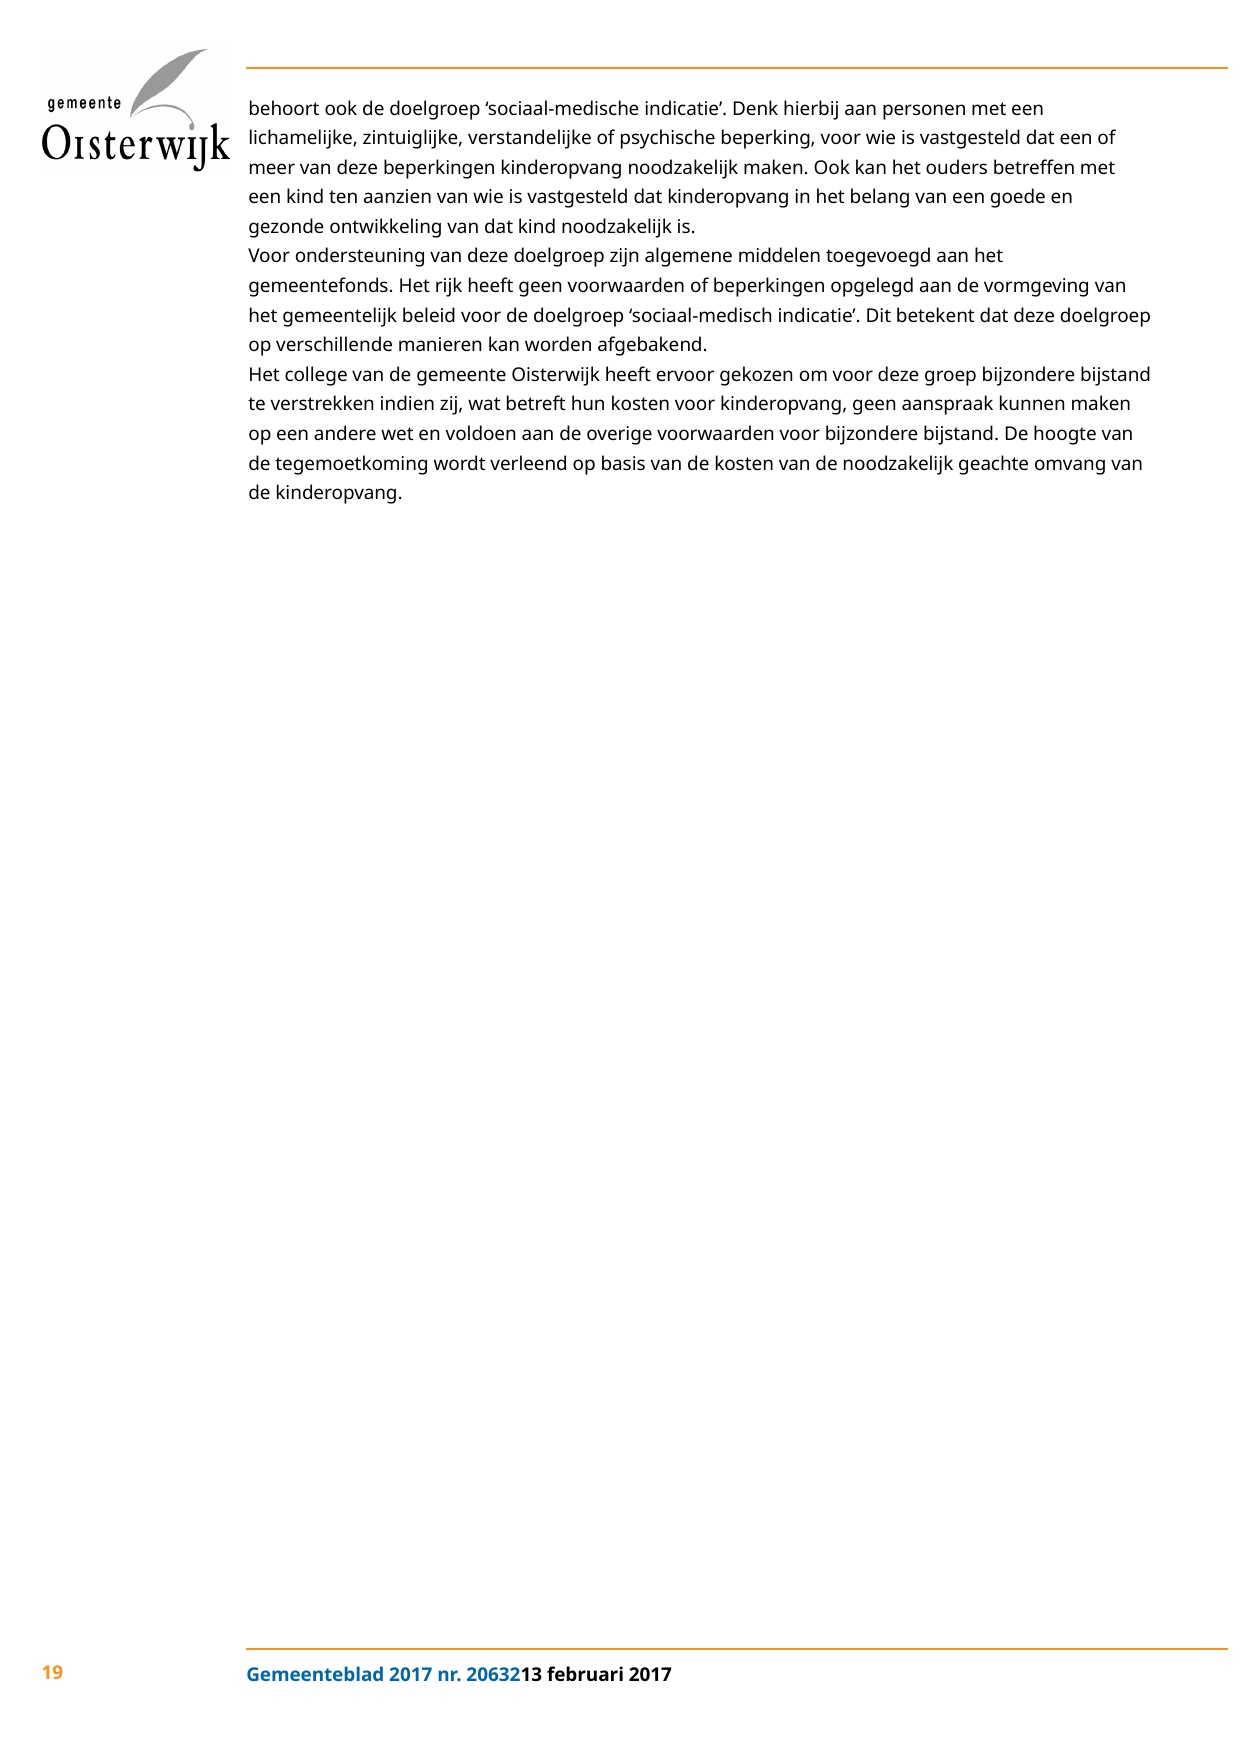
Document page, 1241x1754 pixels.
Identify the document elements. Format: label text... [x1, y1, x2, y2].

text Voor ondersteuning van deze doelgroep zijn algemene middelen toegevoegd aan het gemeentefonds. Het rijk heeft geen voorwaarden of beperkingen opgelegd aan de vormgeving van het gemeentelijk beleid voor de doelgroep ‘sociaal-medisch indicatie’. Dit betekent dat deze doelgroep op verschillende manieren kan worden afgebakend. [248, 243, 1152, 357]
picture [41, 47, 231, 172]
text behoort ook de doelgroep ‘sociaal-medische indicatie’. Denk hierbij aan personen met een lichamelijke, zintuiglijke, verstandelijke of psychische beperking, voor wie is vastgesteld dat een of meer van deze beperkingen kinderopvang noodzakelijk maken. Ook kan het ouders betreffen met een kind ten aanzien van wie is vastgesteld dat kinderopvang in het belang van een goede en gezonde ontwikkeling van dat kind noodzakelijk is. [248, 95, 1152, 239]
text Het college van de gemeente Oisterwijk heeft ervoor gekozen om voor deze groep bijzondere bijstand te verstrekken indien zij, wat betreft hun kosten voor kinderopvang, geen aanspraak kunnen maken op een andere wet en voldoen aan de overige voorwaarden voor bijzondere bijstand. De hoogte van de tegemoetkoming wordt verleend op basis van de kosten van de noodzakelijk geachte omvang van de kinderopvang. [248, 361, 1152, 505]
